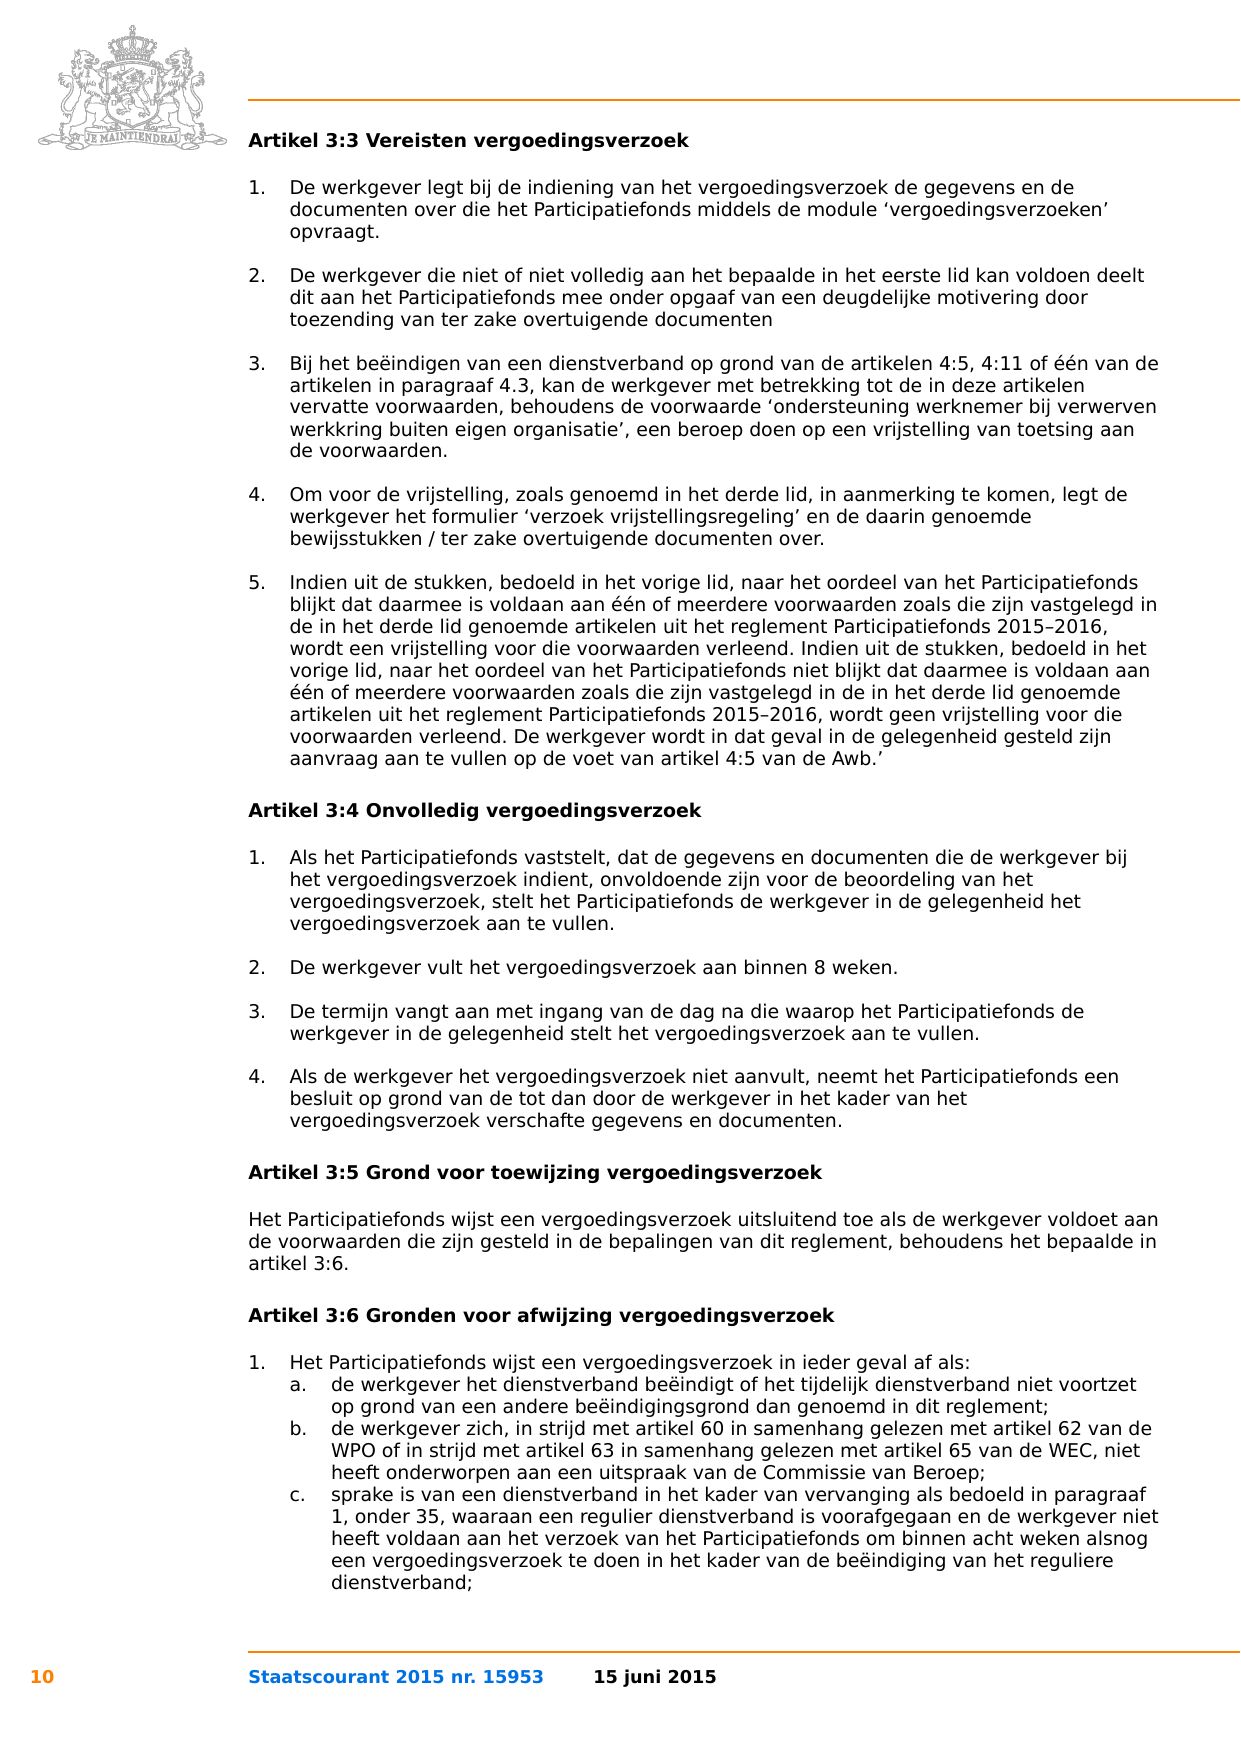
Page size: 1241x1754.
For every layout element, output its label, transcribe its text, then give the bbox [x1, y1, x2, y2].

text b. de werkgever zich, in strijd met artikel 60 in samenhang gelezen met artikel 62 van de WPO of in strijd met artikel 63 in samenhang gelezen met artikel 65 van de WEC, niet heeft onderworpen aan een uitspraak van de Commissie van Beroep; [289, 1418, 1163, 1484]
text 4. Als de werkgever het vergoedingsverzoek niet aanvult, neemt het Participatiefonds een besluit op grond van de tot dan door de werkgever in het kader van het vergoedingsverzoek verschafte gegevens en documenten. [248, 1066, 1163, 1132]
text 5. Indien uit de stukken, bedoeld in het vorige lid, naar het oordeel van het Participatiefonds blijkt dat daarmee is voldaan aan één of meerdere voorwaarden zoals die zijn vastgelegd in de in het derde lid genoemde artikelen uit het reglement Participatiefonds 2015–2016, wordt een vrijstelling voor die voorwaarden verleend. Indien uit de stukken, bedoeld in het vorige lid, naar het oordeel van het Participatiefonds niet blijkt dat daarmee is voldaan aan één of meerdere voorwaarden zoals die zijn vastgelegd in de in het derde lid genoemde artikelen uit het reglement Participatiefonds 2015–2016, wordt geen vrijstelling voor die voorwaarden verleend. De werkgever wordt in dat geval in de gelegenheid gesteld zijn aanvraag aan te vullen op de voet van artikel 4:5 van de Awb.’ [248, 572, 1163, 770]
subtitle Artikel 3:4 Onvolledig vergoedingsverzoek [248, 800, 1163, 822]
subtitle Artikel 3:5 Grond voor toewijzing vergoedingsverzoek [248, 1162, 1163, 1184]
text 4. Om voor de vrijstelling, zoals genoemd in het derde lid, in aanmerking te komen, legt de werkgever het formulier ‘verzoek vrijstellingsregeling’ en de daarin genoemde bewijsstukken / ter zake overtuigende documenten over. [248, 484, 1163, 550]
picture [38, 25, 227, 150]
subtitle Artikel 3:3 Vereisten vergoedingsverzoek [248, 130, 1163, 152]
text a. de werkgever het dienstverband beëindigt of het tijdelijk dienstverband niet voortzet op grond van een andere beëindigingsgrond dan genoemd in dit reglement; [289, 1374, 1163, 1418]
text 2. De werkgever vult het vergoedingsverzoek aan binnen 8 weken. [248, 957, 1163, 979]
text 1. De werkgever legt bij de indiening van het vergoedingsverzoek de gegevens en de documenten over die het Participatiefonds middels de module ‘vergoedingsverzoeken’ opvraagt. [248, 177, 1163, 243]
text 2. De werkgever die niet of niet volledig aan het bepaalde in het eerste lid kan voldoen deelt dit aan het Participatiefonds mee onder opgaaf van een deugdelijke motivering door toezending van ter zake overtuigende documenten [248, 265, 1163, 331]
text c. sprake is van een dienstverband in het kader van vervanging als bedoeld in paragraaf 1, onder 35, waaraan een regulier dienstverband is voorafgegaan en de werkgever niet heeft voldaan aan het verzoek van het Participatiefonds om binnen acht weken alsnog een vergoedingsverzoek te doen in het kader van de beëindiging van het reguliere dienstverband; [289, 1484, 1163, 1594]
subtitle Artikel 3:6 Gronden voor afwijzing vergoedingsverzoek [248, 1305, 1163, 1327]
text 3. Bij het beëindigen van een dienstverband op grond van de artikelen 4:5, 4:11 of één van de artikelen in paragraaf 4.3, kan de werkgever met betrekking tot de in deze artikelen vervatte voorwaarden, behoudens de voorwaarde ‘ondersteuning werknemer bij verwerven werkkring buiten eigen organisatie’, een beroep doen op een vrijstelling van toetsing aan de voorwaarden. [248, 352, 1163, 462]
text 1. Het Participatiefonds wijst een vergoedingsverzoek in ieder geval af als: [248, 1352, 1163, 1374]
text 1. Als het Participatiefonds vaststelt, dat de gegevens en documenten die de werkgever bij het vergoedingsverzoek indient, onvoldoende zijn voor de beoordeling van het vergoedingsverzoek, stelt het Participatiefonds de werkgever in de gelegenheid het vergoedingsverzoek aan te vullen. [248, 847, 1163, 935]
text 3. De termijn vangt aan met ingang van de dag na die waarop het Participatiefonds de werkgever in de gelegenheid stelt het vergoedingsverzoek aan te vullen. [248, 1001, 1163, 1044]
text Het Participatiefonds wijst een vergoedingsverzoek uitsluitend toe als de werkgever voldoet aan de voorwaarden die zijn gesteld in de bepalingen van dit reglement, behoudens het bepaalde in artikel 3:6. [248, 1209, 1163, 1275]
